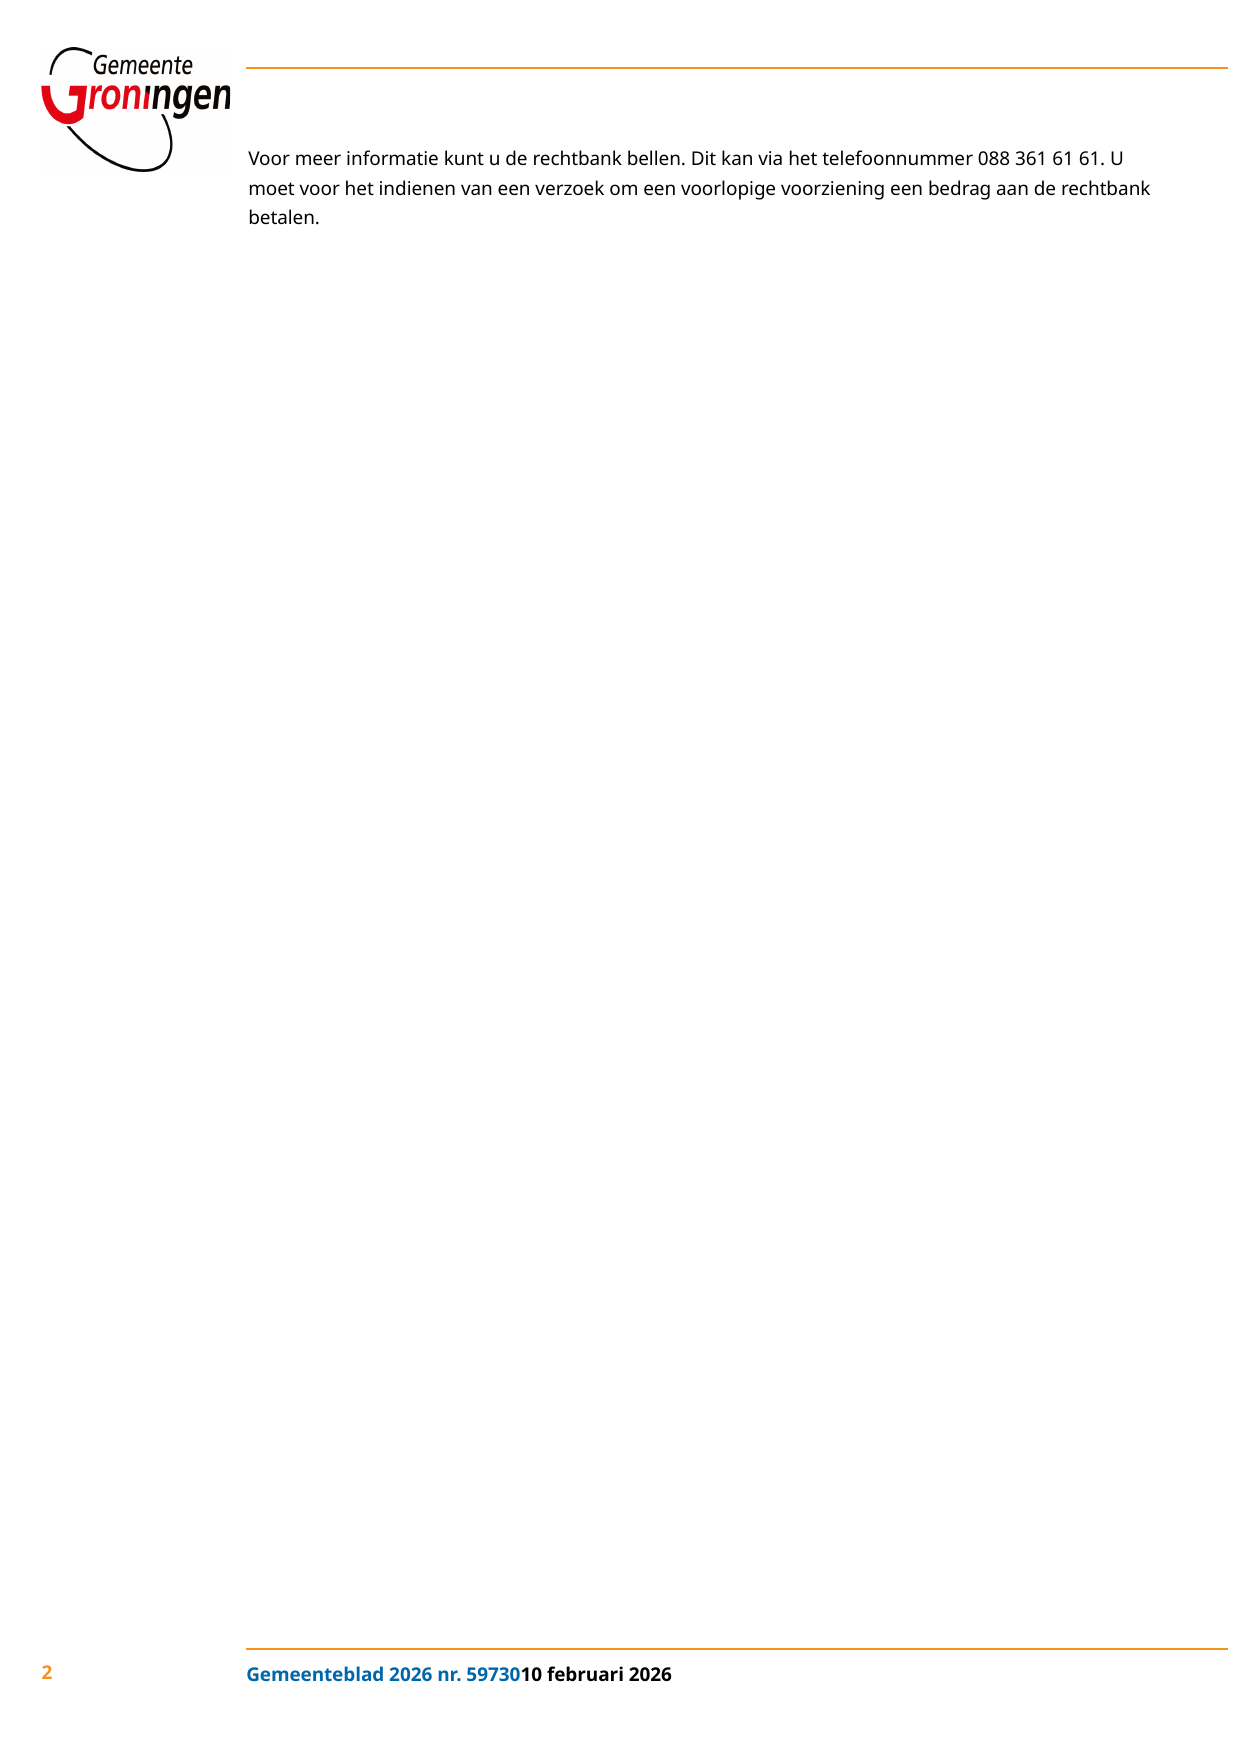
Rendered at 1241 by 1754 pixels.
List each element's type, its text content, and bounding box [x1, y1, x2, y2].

picture [41, 47, 231, 172]
text Voor meer informatie kunt u de rechtbank bellen. Dit kan via het telefoonnummer 088 361 61 61. U moet voor het indienen van een verzoek om een voorlopige voorziening een bedrag aan de rechtbank betalen. [248, 145, 1152, 230]
